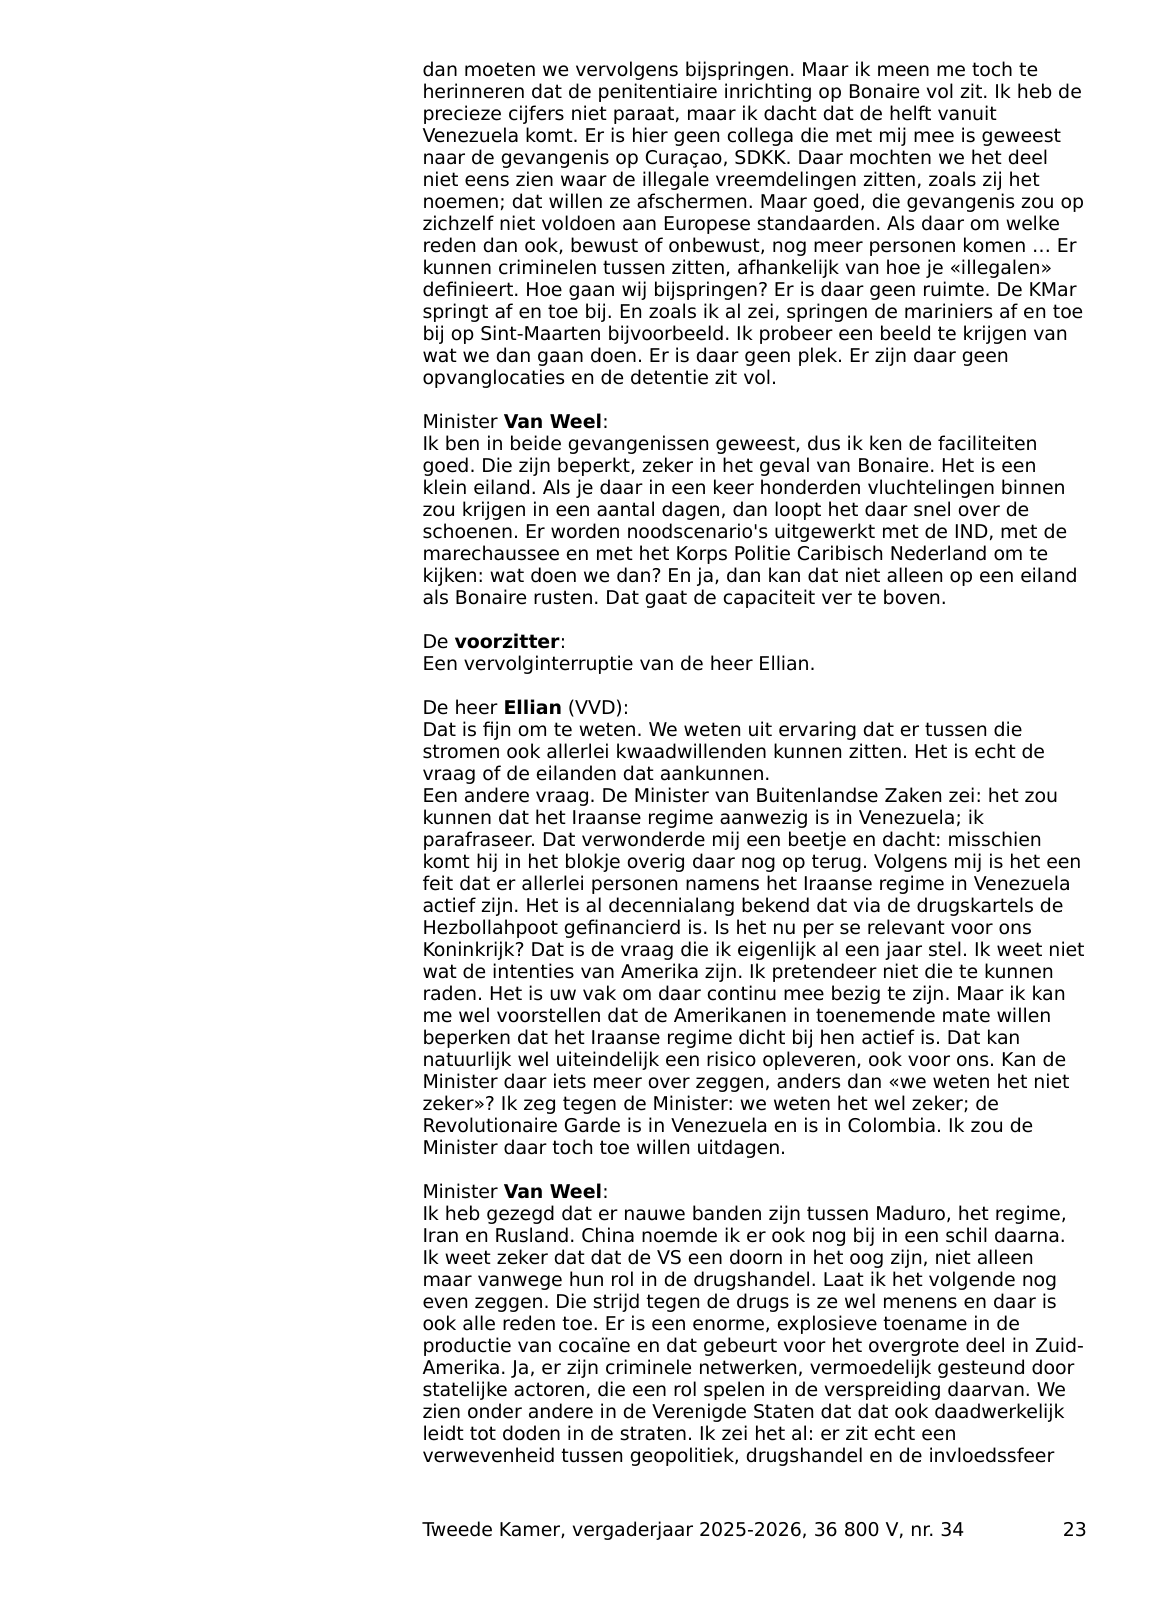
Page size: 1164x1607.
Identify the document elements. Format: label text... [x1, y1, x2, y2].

text dan moeten we vervolgens bijspringen. Maar ik meen me toch te herinneren dat de penitentiaire inrichting op Bonaire vol zit. Ik heb de precieze cijfers niet paraat, maar ik dacht dat de helft vanuit Venezuela komt. Er is hier geen collega die met mij mee is geweest naar de gevangenis op Curaçao, SDKK. Daar mochten we het deel niet eens zien waar de illegale vreemdelingen zitten, zoals zij het noemen; dat willen ze afschermen. Maar goed, die gevangenis zou op zichzelf niet voldoen aan Europese standaarden. Als daar om welke reden dan ook, bewust of onbewust, nog meer personen komen … Er kunnen criminelen tussen zitten, afhankelijk van hoe je «illegalen» definieert. Hoe gaan wij bijspringen? Er is daar geen ruimte. De KMar springt af en toe bij. En zoals ik al zei, springen de mariniers af en toe bij op Sint-Maarten bijvoorbeeld. Ik probeer een beeld te krijgen van wat we dan gaan doen. Er is daar geen plek. Er zijn daar geen opvanglocaties en de detentie zit vol. [422, 59, 1087, 389]
text Een andere vraag. De Minister van Buitenlandse Zaken zei: het zou kunnen dat het Iraanse regime aanwezig is in Venezuela; ik parafraseer. Dat verwonderde mij een beetje en dacht: misschien komt hij in het blokje overig daar nog op terug. Volgens mij is het een feit dat er allerlei personen namens het Iraanse regime in Venezuela actief zijn. Het is al decennialang bekend dat via de drugskartels de Hezbollahpoot gefinancierd is. Is het nu per se relevant voor ons Koninkrijk? Dat is de vraag die ik eigenlijk al een jaar stel. Ik weet niet wat de intenties van Amerika zijn. Ik pretendeer niet die te kunnen raden. Het is uw vak om daar continu mee bezig te zijn. Maar ik kan me wel voorstellen dat de Amerikanen in toenemende mate willen beperken dat het Iraanse regime dicht bij hen actief is. Dat kan natuurlijk wel uiteindelijk een risico opleveren, ook voor ons. Kan de Minister daar iets meer over zeggen, anders dan «we weten het niet zeker»? Ik zeg tegen de Minister: we weten het wel zeker; de Revolutionaire Garde is in Venezuela en is in Colombia. Ik zou de Minister daar toch toe willen uitdagen. [422, 785, 1087, 1159]
text De voorzitter: [422, 631, 1087, 653]
text De heer Ellian (VVD): [422, 697, 1087, 719]
text Ik heb gezegd dat er nauwe banden zijn tussen Maduro, het regime, Iran en Rusland. China noemde ik er ook nog bij in een schil daarna. Ik weet zeker dat dat de VS een doorn in het oog zijn, niet alleen maar vanwege hun rol in de drugshandel. Laat ik het volgende nog even zeggen. Die strijd tegen de drugs is ze wel menens en daar is ook alle reden toe. Er is een enorme, explosieve toename in de productie van cocaïne en dat gebeurt voor het overgrote deel in Zuid-Amerika. Ja, er zijn criminele netwerken, vermoedelijk gesteund door statelijke actoren, die een rol spelen in de verspreiding daarvan. We zien onder andere in de Verenigde Staten dat dat ook daadwerkelijk leidt tot doden in de straten. Ik zei het al: er zit echt een verwevenheid tussen geopolitiek, drugshandel en de invloedssfeer [422, 1203, 1087, 1467]
text Minister Van Weel: [422, 1181, 1087, 1203]
text Een vervolginterruptie van de heer Ellian. [422, 653, 1087, 675]
text Dat is fijn om te weten. We weten uit ervaring dat er tussen die stromen ook allerlei kwaadwillenden kunnen zitten. Het is echt de vraag of de eilanden dat aankunnen. [422, 719, 1087, 785]
text Ik ben in beide gevangenissen geweest, dus ik ken de faciliteiten goed. Die zijn beperkt, zeker in het geval van Bonaire. Het is een klein eiland. Als je daar in een keer honderden vluchtelingen binnen zou krijgen in een aantal dagen, dan loopt het daar snel over de schoenen. Er worden noodscenario's uitgewerkt met de IND, met de marechaussee en met het Korps Politie Caribisch Nederland om te kijken: wat doen we dan? En ja, dan kan dat niet alleen op een eiland als Bonaire rusten. Dat gaat de capaciteit ver te boven. [422, 433, 1087, 609]
text Minister Van Weel: [422, 411, 1087, 433]
